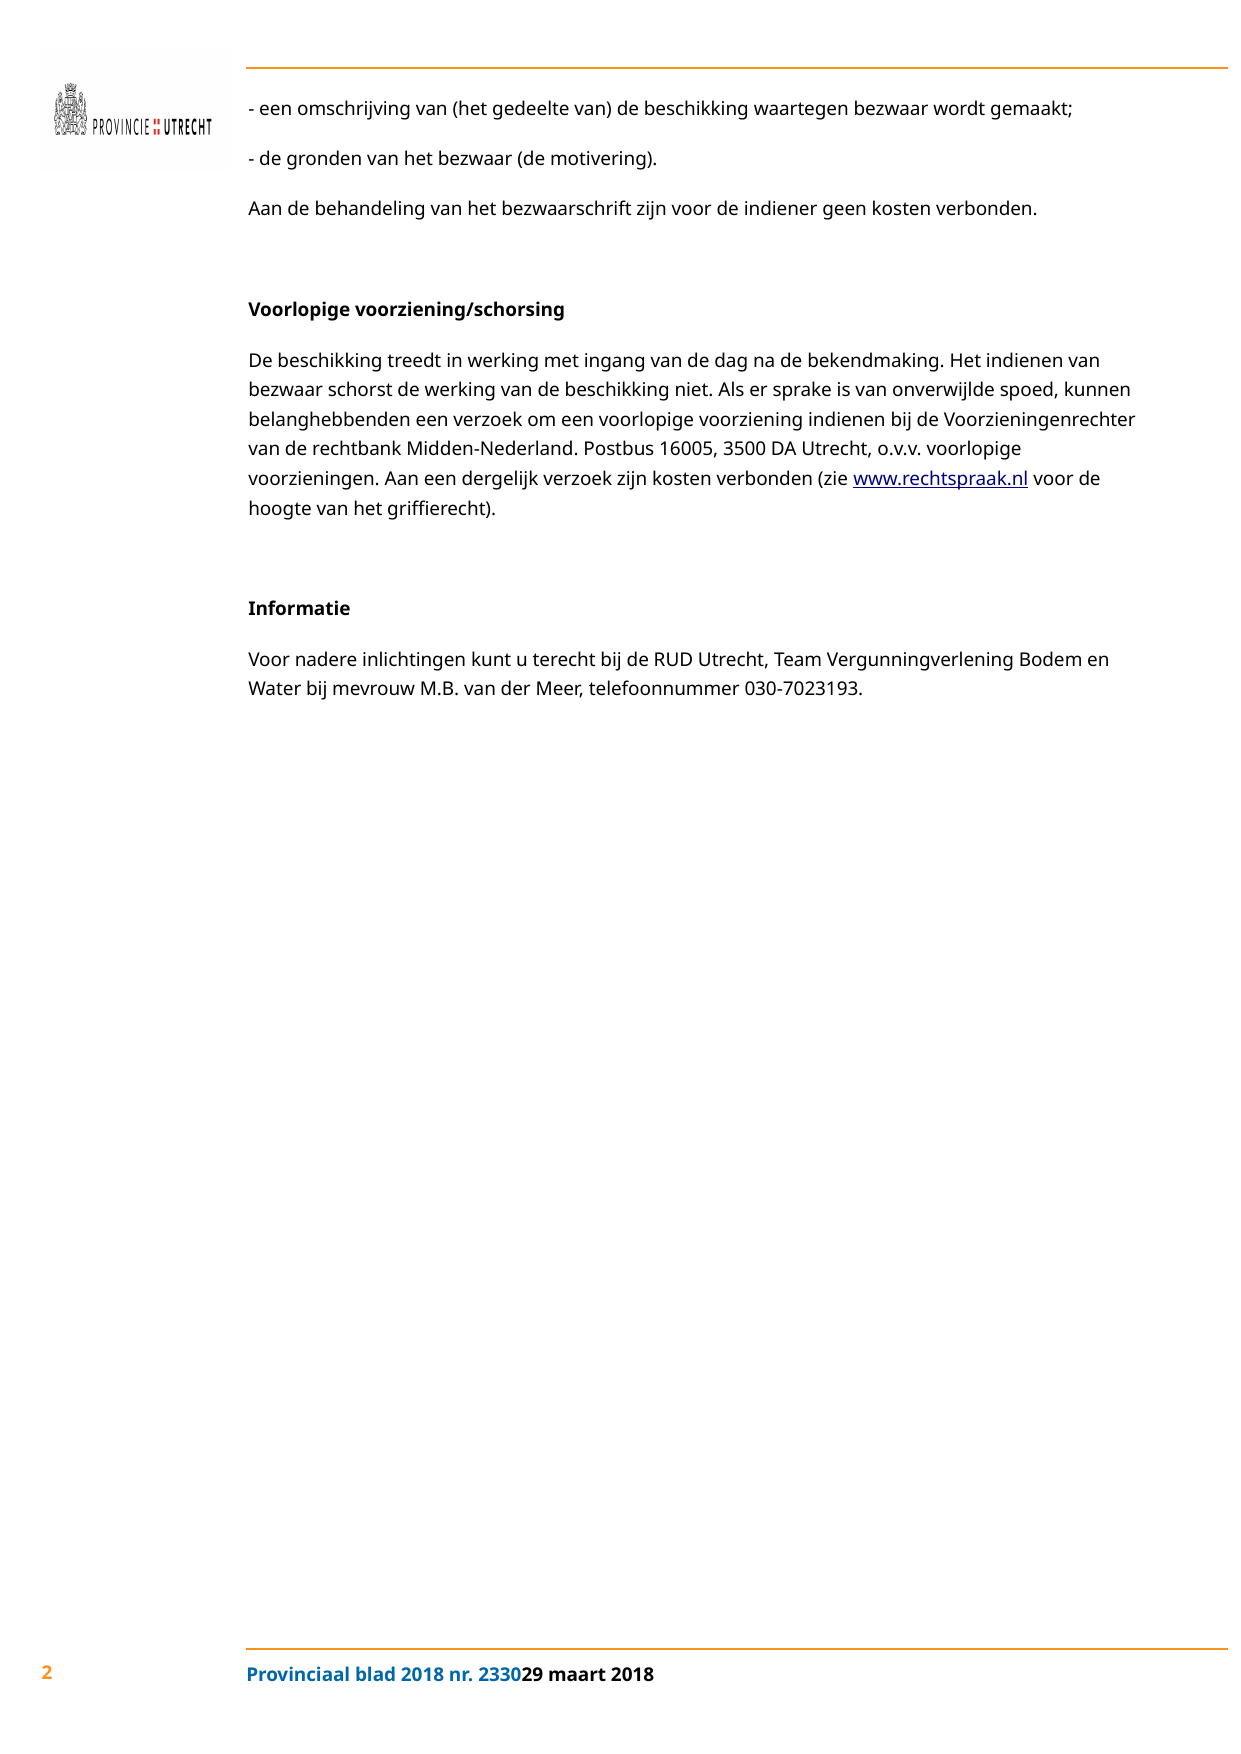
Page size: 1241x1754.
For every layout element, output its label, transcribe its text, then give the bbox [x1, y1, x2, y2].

picture [41, 47, 231, 172]
text Voor nadere inlichtingen kunt u terecht bij de RUD Utrecht, Team Vergunningverlening Bodem en Water bij mevrouw M.B. van der Meer, telefoonnummer 030-7023193. [248, 646, 1152, 701]
text Informatie [248, 596, 1152, 621]
text Aan de behandeling van het bezwaarschrift zijn voor de indiener geen kosten verbonden. [248, 196, 1152, 221]
text - een omschrijving van (het gedeelte van) de beschikking waartegen bezwaar wordt gemaakt; [248, 95, 1152, 121]
text - de gronden van het bezwaar (de motivering). [248, 145, 1152, 171]
text De beschikking treedt in werking met ingang van de dag na de bekendmaking. Het indienen van bezwaar schorst de werking van de beschikking niet. Als er sprake is van onverwijlde spoed, kunnen belanghebbenden een verzoek om een voorlopige voorziening indienen bij de Voorzieningenrechter van de rechtbank Midden-Nederland. Postbus 16005, 3500 DA Utrecht, o.v.v. voorlopige voorzieningen. Aan een dergelijk verzoek zijn kosten verbonden (zie www.rechtspraak.nl voor de hoogte van het griffierecht). [248, 347, 1152, 521]
text Voorlopige voorziening/schorsing [248, 296, 1152, 322]
